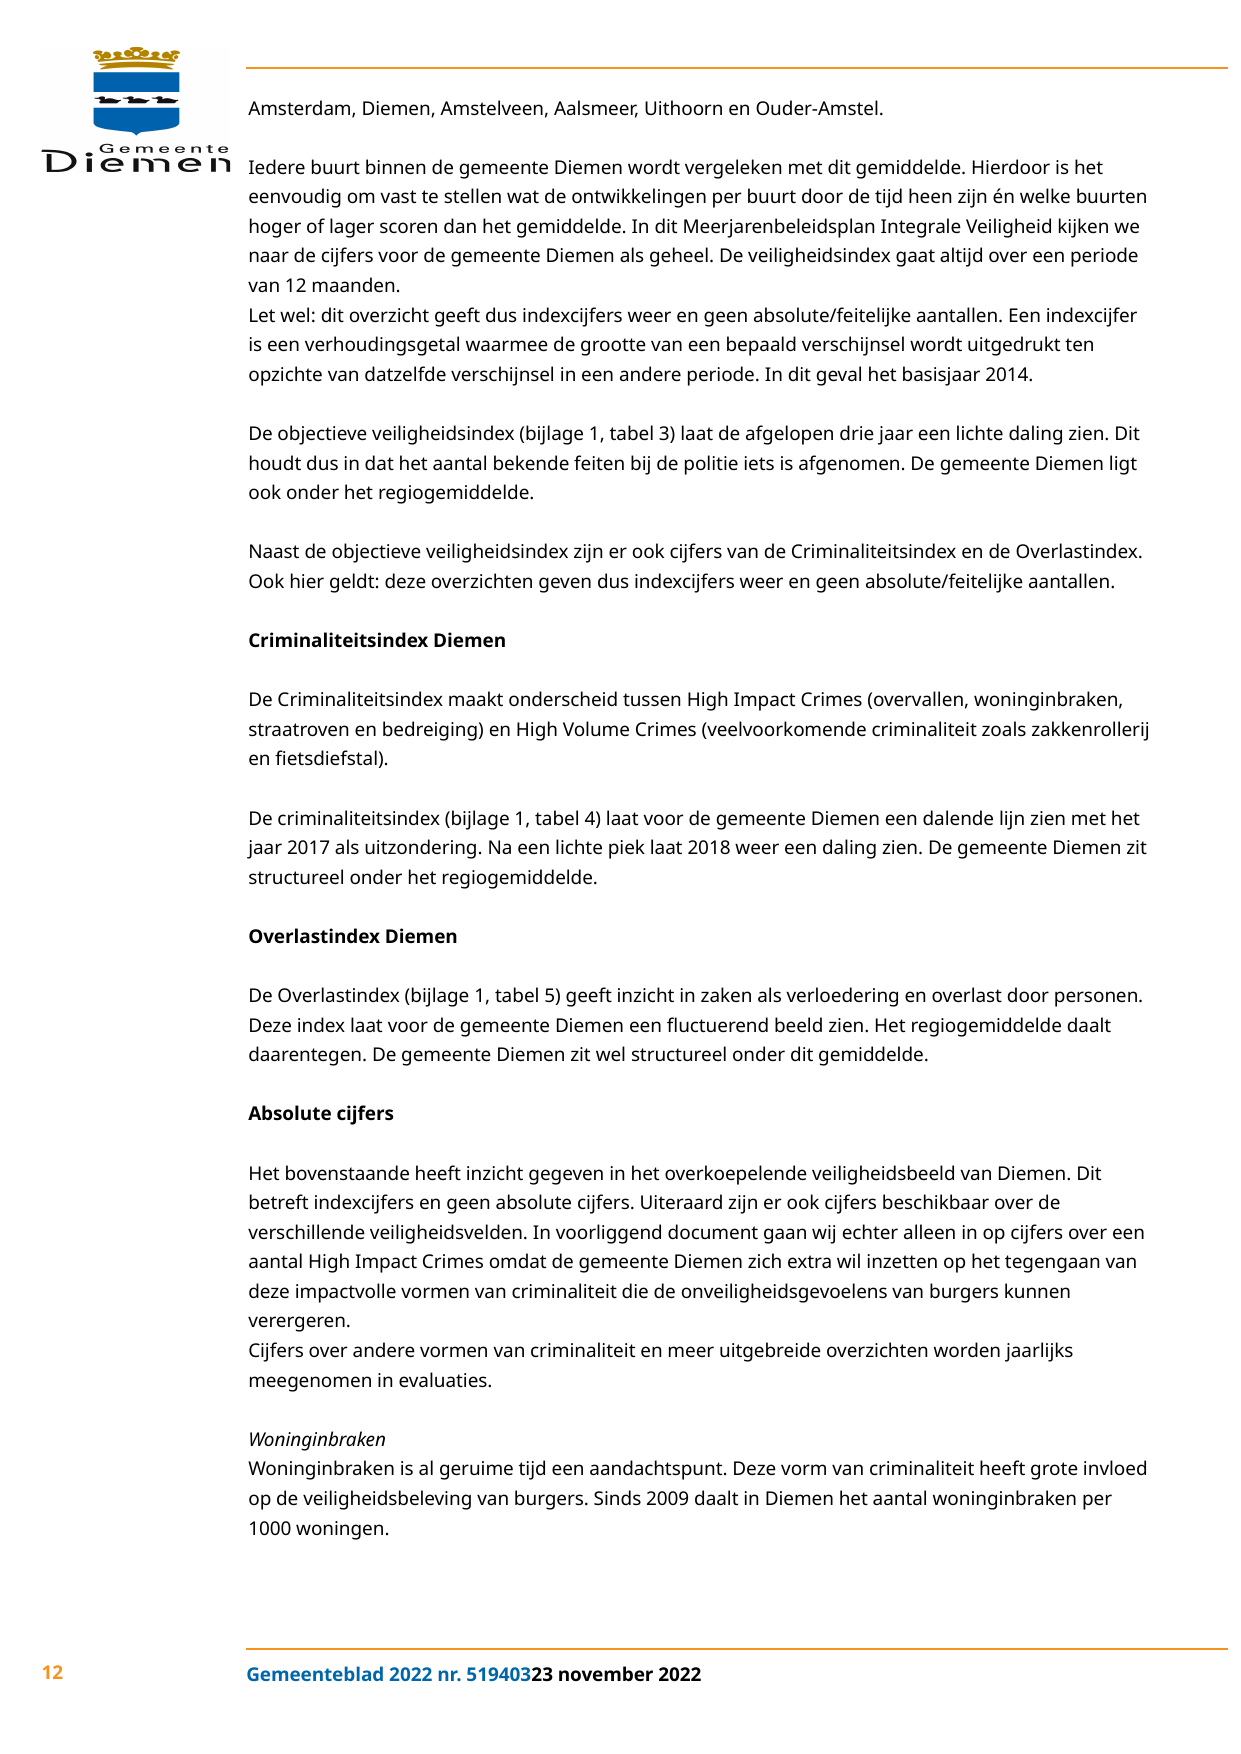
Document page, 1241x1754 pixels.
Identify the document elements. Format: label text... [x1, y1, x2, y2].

text Woninginbraken is al geruime tijd een aandachtspunt. Deze vorm van criminaliteit heeft grote invloed op de veiligheidsbeleving van burgers. Sinds 2009 daalt in Diemen het aantal woninginbraken per 1000 woningen. [248, 1456, 1152, 1541]
text De criminaliteitsindex (bijlage 1, tabel 4) laat voor de gemeente Diemen een dalende lijn zien met het jaar 2017 als uitzondering. Na een lichte piek laat 2018 weer een daling zien. De gemeente Diemen zit structureel onder het regiogemiddelde. [248, 805, 1152, 890]
text De Criminaliteitsindex maakt onderscheid tussen High Impact Crimes (overvallen, woninginbraken, straatroven en bedreiging) en High Volume Crimes (veelvoorkomende criminaliteit zoals zakkenrollerij en fietsdiefstal). [248, 686, 1152, 771]
text Iedere buurt binnen de gemeente Diemen wordt vergeleken met dit gemiddelde. Hierdoor is het eenvoudig om vast te stellen wat de ontwikkelingen per buurt door de tijd heen zijn én welke buurten hoger of lager scoren dan het gemiddelde. In dit Meerjarenbeleidsplan Integrale Veiligheid kijken we naar de cijfers voor de gemeente Diemen als geheel. De veiligheidsindex gaat altijd over een periode van 12 maanden. [248, 154, 1152, 298]
picture [41, 47, 231, 172]
text De objectieve veiligheidsindex (bijlage 1, tabel 3) laat de afgelopen drie jaar een lichte daling zien. Dit houdt dus in dat het aantal bekende feiten bij de politie iets is afgenomen. De gemeente Diemen ligt ook onder het regiogemiddelde. [248, 420, 1152, 505]
text De Overlastindex (bijlage 1, tabel 5) geeft inzicht in zaken als verloedering en overlast door personen. Deze index laat voor de gemeente Diemen een fluctuerend beeld zien. Het regiogemiddelde daalt daarentegen. De gemeente Diemen zit wel structureel onder dit gemiddelde. [248, 982, 1152, 1067]
text Criminaliteitsindex Diemen [248, 627, 1152, 653]
text Overlastindex Diemen [248, 923, 1152, 949]
text Woninginbraken [248, 1426, 1152, 1452]
text Absolute cijfers [248, 1101, 1152, 1126]
text Het bovenstaande heeft inzicht gegeven in het overkoepelende veiligheidsbeeld van Diemen. Dit betreft indexcijfers en geen absolute cijfers. Uiteraard zijn er ook cijfers beschikbaar over de verschillende veiligheidsvelden. In voorliggend document gaan wij echter alleen in op cijfers over een aantal High Impact Crimes omdat de gemeente Diemen zich extra wil inzetten op het tegengaan van deze impactvolle vormen van criminaliteit die de onveiligheidsgevoelens van burgers kunnen verergeren. [248, 1160, 1152, 1333]
text Cijfers over andere vormen van criminaliteit en meer uitgebreide overzichten worden jaarlijks meegenomen in evaluaties. [248, 1337, 1152, 1393]
text Naast de objectieve veiligheidsindex zijn er ook cijfers van de Criminaliteitsindex en de Overlastindex. Ook hier geldt: deze overzichten geven dus indexcijfers weer en geen absolute/feitelijke aantallen. [248, 538, 1152, 594]
text Let wel: dit overzicht geeft dus indexcijfers weer en geen absolute/feitelijke aantallen. Een indexcijfer is een verhoudingsgetal waarmee de grootte van een bepaald verschijnsel wordt uitgedrukt ten opzichte van datzelfde verschijnsel in een andere periode. In dit geval het basisjaar 2014. [248, 302, 1152, 387]
text Amsterdam, Diemen, Amstelveen, Aalsmeer, Uithoorn en Ouder-Amstel. [248, 95, 1152, 121]
